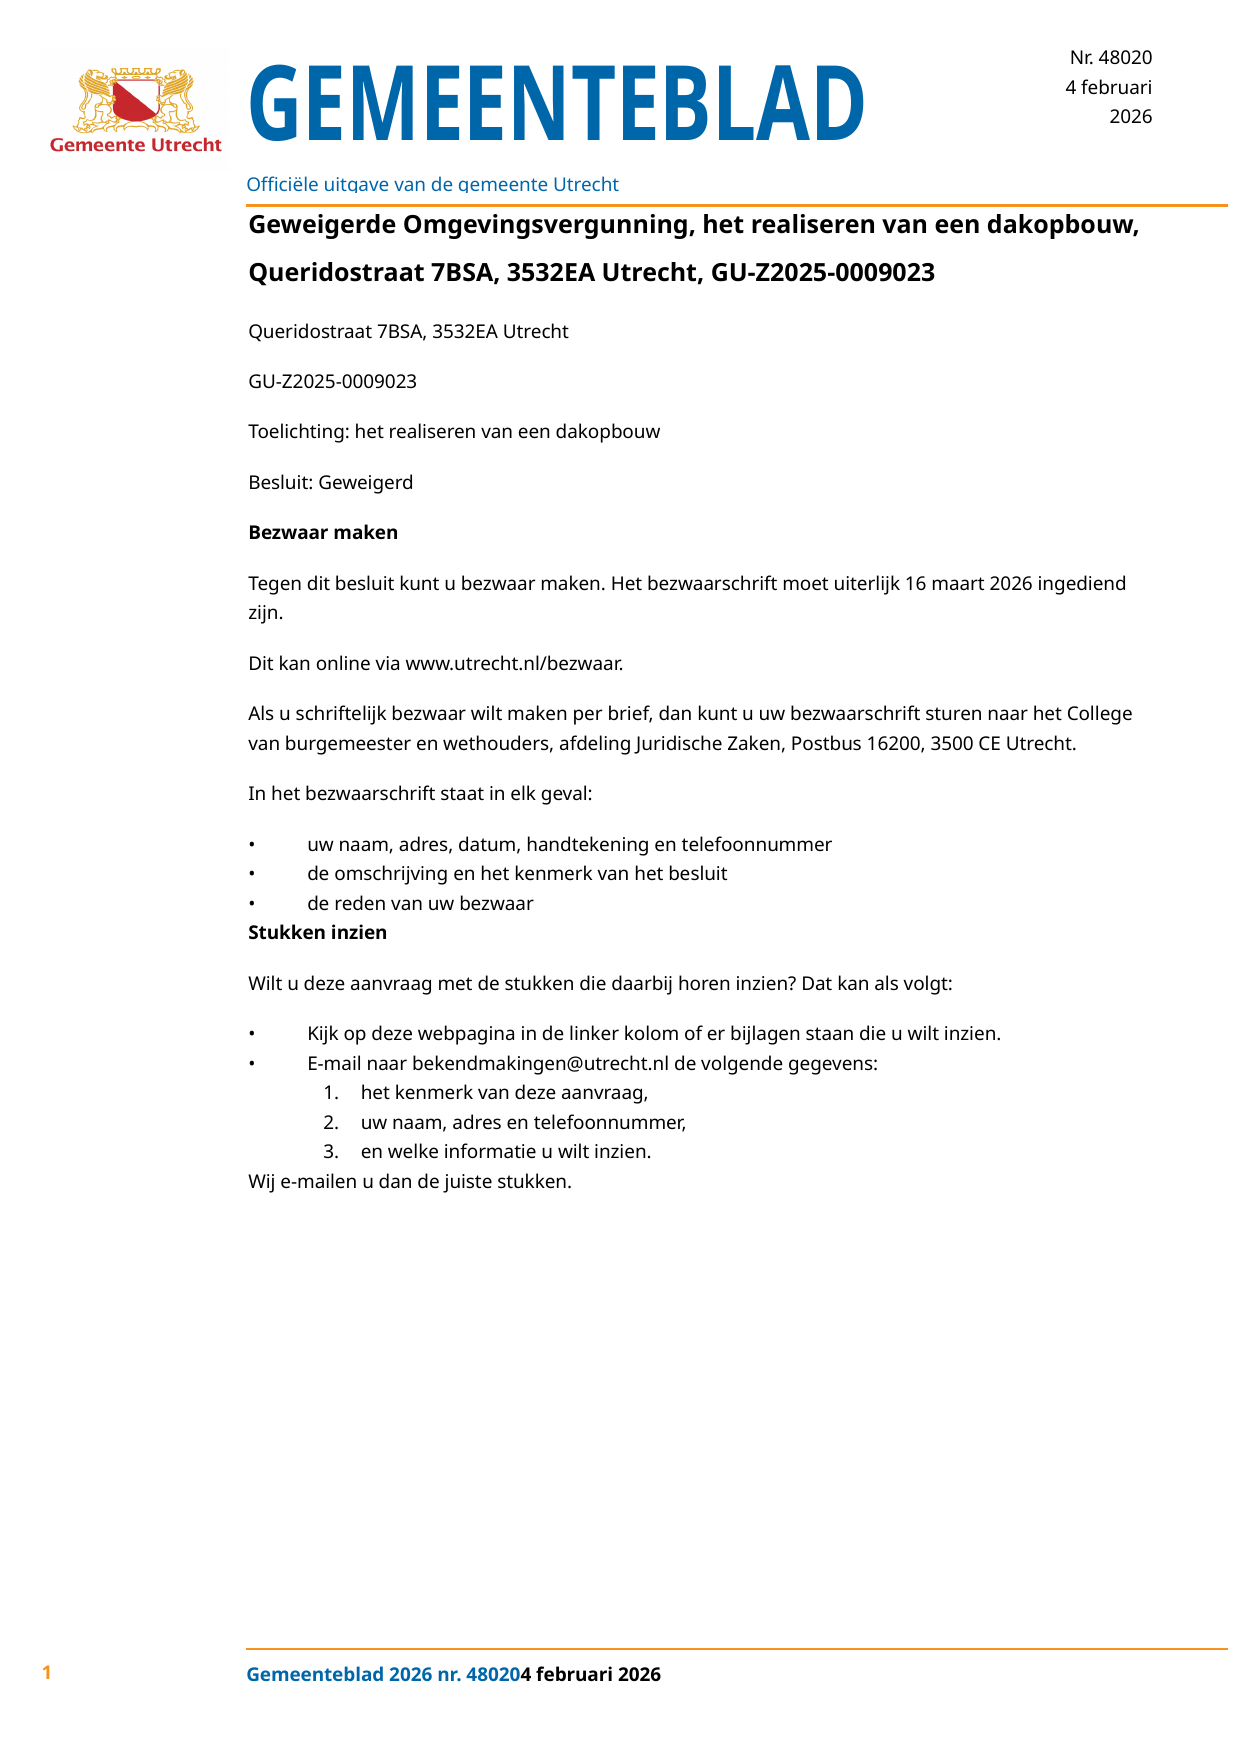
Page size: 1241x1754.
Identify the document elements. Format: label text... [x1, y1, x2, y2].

text Wij e-mailen u dan de juiste stukken. [248, 1168, 1152, 1194]
text Besluit: Geweigerd [248, 469, 1152, 495]
list het kenmerk van deze aanvraag, [323, 1079, 1152, 1105]
list uw naam, adres, datum, handtekening en telefoonnummer [248, 831, 1152, 857]
picture [41, 47, 231, 172]
list de reden van uw bezwaar [248, 890, 1152, 916]
text In het bezwaarschrift staat in elk geval: [248, 780, 1152, 806]
list de omschrijving en het kenmerk van het besluit [248, 860, 1152, 886]
text Wilt u deze aanvraag met de stukken die daarbij horen inzien? Dat kan als volgt: [248, 970, 1152, 996]
text Geweigerde Omgevingsvergunning, het realiseren van een dakopbouw, Queridostraat 7BSA, 3532EA Utrecht, GU-Z2025-0009023 [248, 207, 1152, 288]
list uw naam, adres en telefoonnummer, [323, 1109, 1152, 1135]
text Stukken inzien [248, 919, 1152, 945]
text Dit kan online via www.utrecht.nl/bezwaar. [248, 650, 1152, 676]
text Als u schriftelijk bezwaar wilt maken per brief, dan kunt u uw bezwaarschrift sturen naar het College van burgemeester en wethouders, afdeling Juridische Zaken, Postbus 16200, 3500 CE Utrecht. [248, 700, 1152, 756]
text GU-Z2025-0009023 [248, 368, 1152, 394]
text Toelichting: het realiseren van een dakopbouw [248, 419, 1152, 444]
text Bezwaar maken [248, 519, 1152, 545]
list en welke informatie u wilt inzien. [323, 1139, 1152, 1164]
text Tegen dit besluit kunt u bezwaar maken. Het bezwaarschrift moet uiterlijk 16 maart 2026 ingediend zijn. [248, 570, 1152, 625]
list Kijk op deze webpagina in de linker kolom of er bijlagen staan die u wilt inzien. [248, 1020, 1152, 1046]
list E-mail naar bekendmakingen@utrecht.nl de volgende gegevens: [248, 1050, 1152, 1076]
text Queridostraat 7BSA, 3532EA Utrecht [248, 318, 1152, 344]
